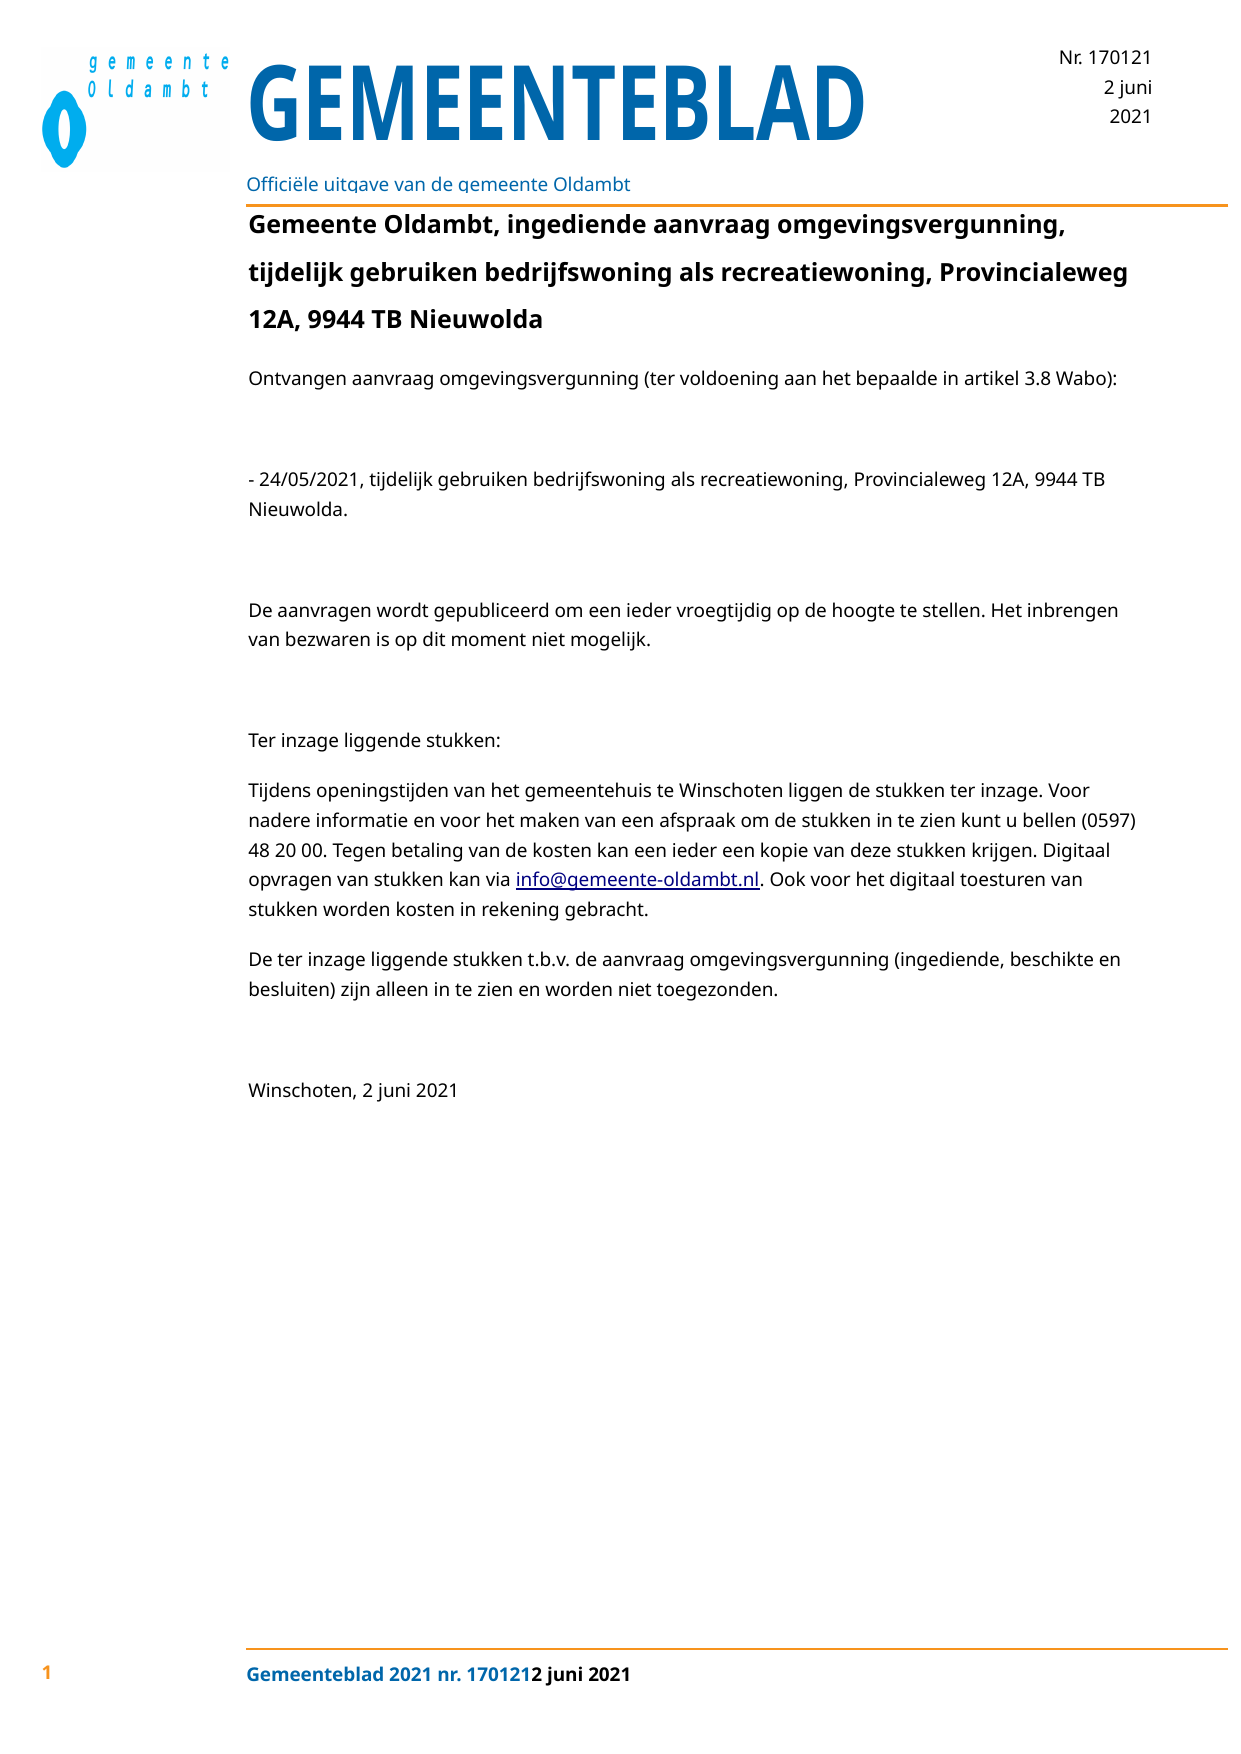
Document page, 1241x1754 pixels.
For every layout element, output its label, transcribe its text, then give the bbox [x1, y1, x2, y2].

text - 24/05/2021, tijdelijk gebruiken bedrijfswoning als recreatiewoning, Provincialeweg 12A, 9944 TB Nieuwolda. [248, 466, 1152, 522]
text Gemeente Oldambt, ingediende aanvraag omgevingsvergunning, tijdelijk gebruiken bedrijfswoning als recreatiewoning, Provincialeweg 12A, 9944 TB Nieuwolda [248, 207, 1152, 336]
text De ter inzage liggende stukken t.b.v. de aanvraag omgevingsvergunning (ingediende, beschikte en besluiten) zijn alleen in te zien en worden niet toegezonden. [248, 946, 1152, 1002]
picture [41, 47, 231, 172]
text De aanvragen wordt gepubliceerd om een ieder vroegtijdig op de hoogte te stellen. Het inbrengen van bezwaren is op dit moment niet mogelijk. [248, 597, 1152, 652]
text Ontvangen aanvraag omgevingsvergunning (ter voldoening aan het bepaalde in artikel 3.8 Wabo): [248, 366, 1152, 391]
text Winschoten, 2 juni 2021 [248, 1077, 1152, 1102]
text Ter inzage liggende stukken: [248, 727, 1152, 753]
text Tijdens openingstijden van het gemeentehuis te Winschoten liggen de stukken ter inzage. Voor nadere informatie en voor het maken van een afspraak om de stukken in te zien kunt u bellen (0597) 48 20 00. Tegen betaling van de kosten kan een ieder een kopie van deze stukken krijgen. Digitaal opvragen van stukken kan via info@gemeente-oldambt.nl. Ook voor het digitaal toesturen van stukken worden kosten in rekening gebracht. [248, 778, 1152, 922]
